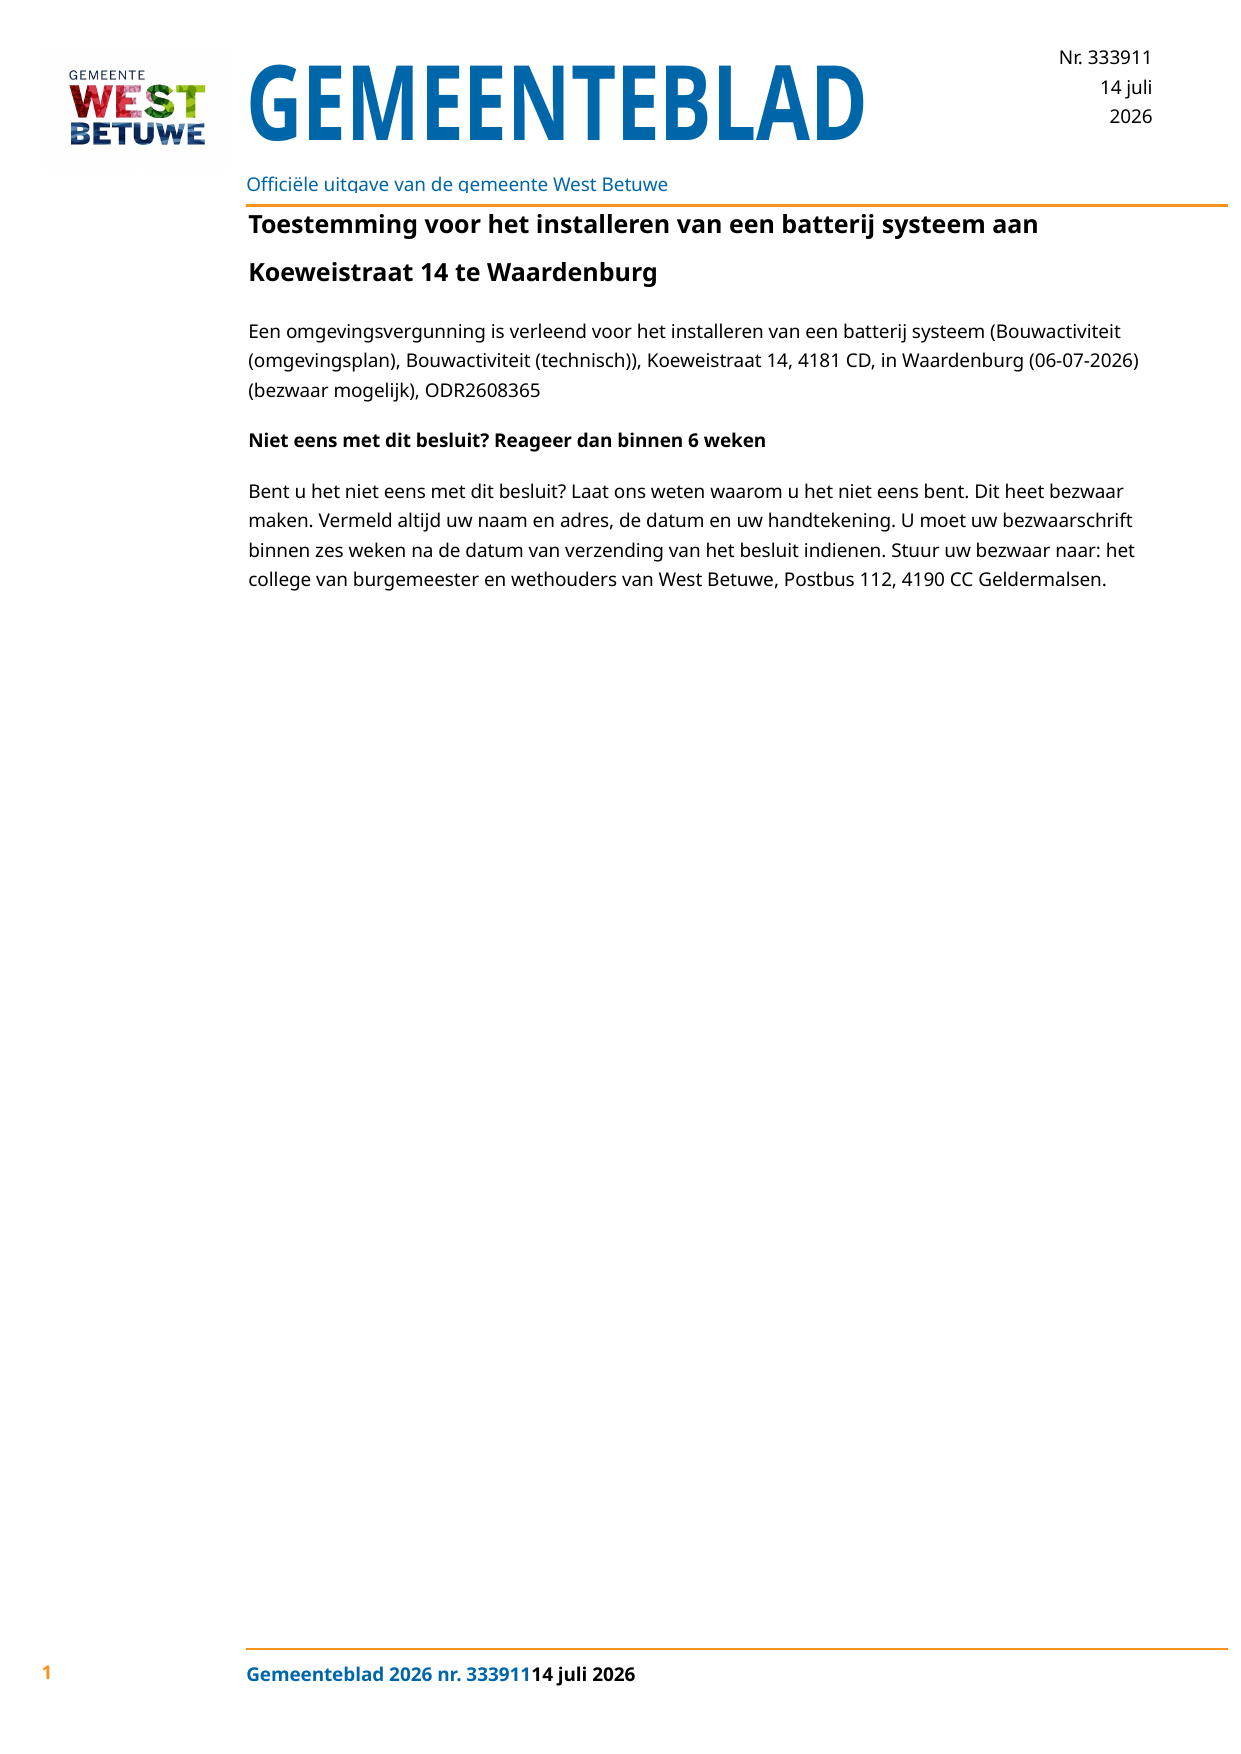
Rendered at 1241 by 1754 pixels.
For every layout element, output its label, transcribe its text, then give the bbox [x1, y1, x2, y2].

text Toestemming voor het installeren van een batterij systeem aan Koeweistraat 14 te Waardenburg [248, 207, 1152, 288]
picture [41, 47, 231, 172]
text Een omgevingsvergunning is verleend voor het installeren van een batterij systeem (Bouwactiviteit (omgevingsplan), Bouwactiviteit (technisch)), Koeweistraat 14, 4181 CD, in Waardenburg (06-07-2026) (bezwaar mogelijk), ODR2608365 [248, 318, 1152, 403]
text Bent u het niet eens met dit besluit? Laat ons weten waarom u het niet eens bent. Dit heet bezwaar maken. Vermeld altijd uw naam en adres, de datum en uw handtekening. U moet uw bezwaarschrift binnen zes weken na de datum van verzending van het besluit indienen. Stuur uw bezwaar naar: het college van burgemeester en wethouders van West Betuwe, Postbus 112, 4190 CC Geldermalsen. [248, 478, 1152, 592]
text Niet eens met dit besluit? Reageer dan binnen 6 weken [248, 427, 1152, 453]
